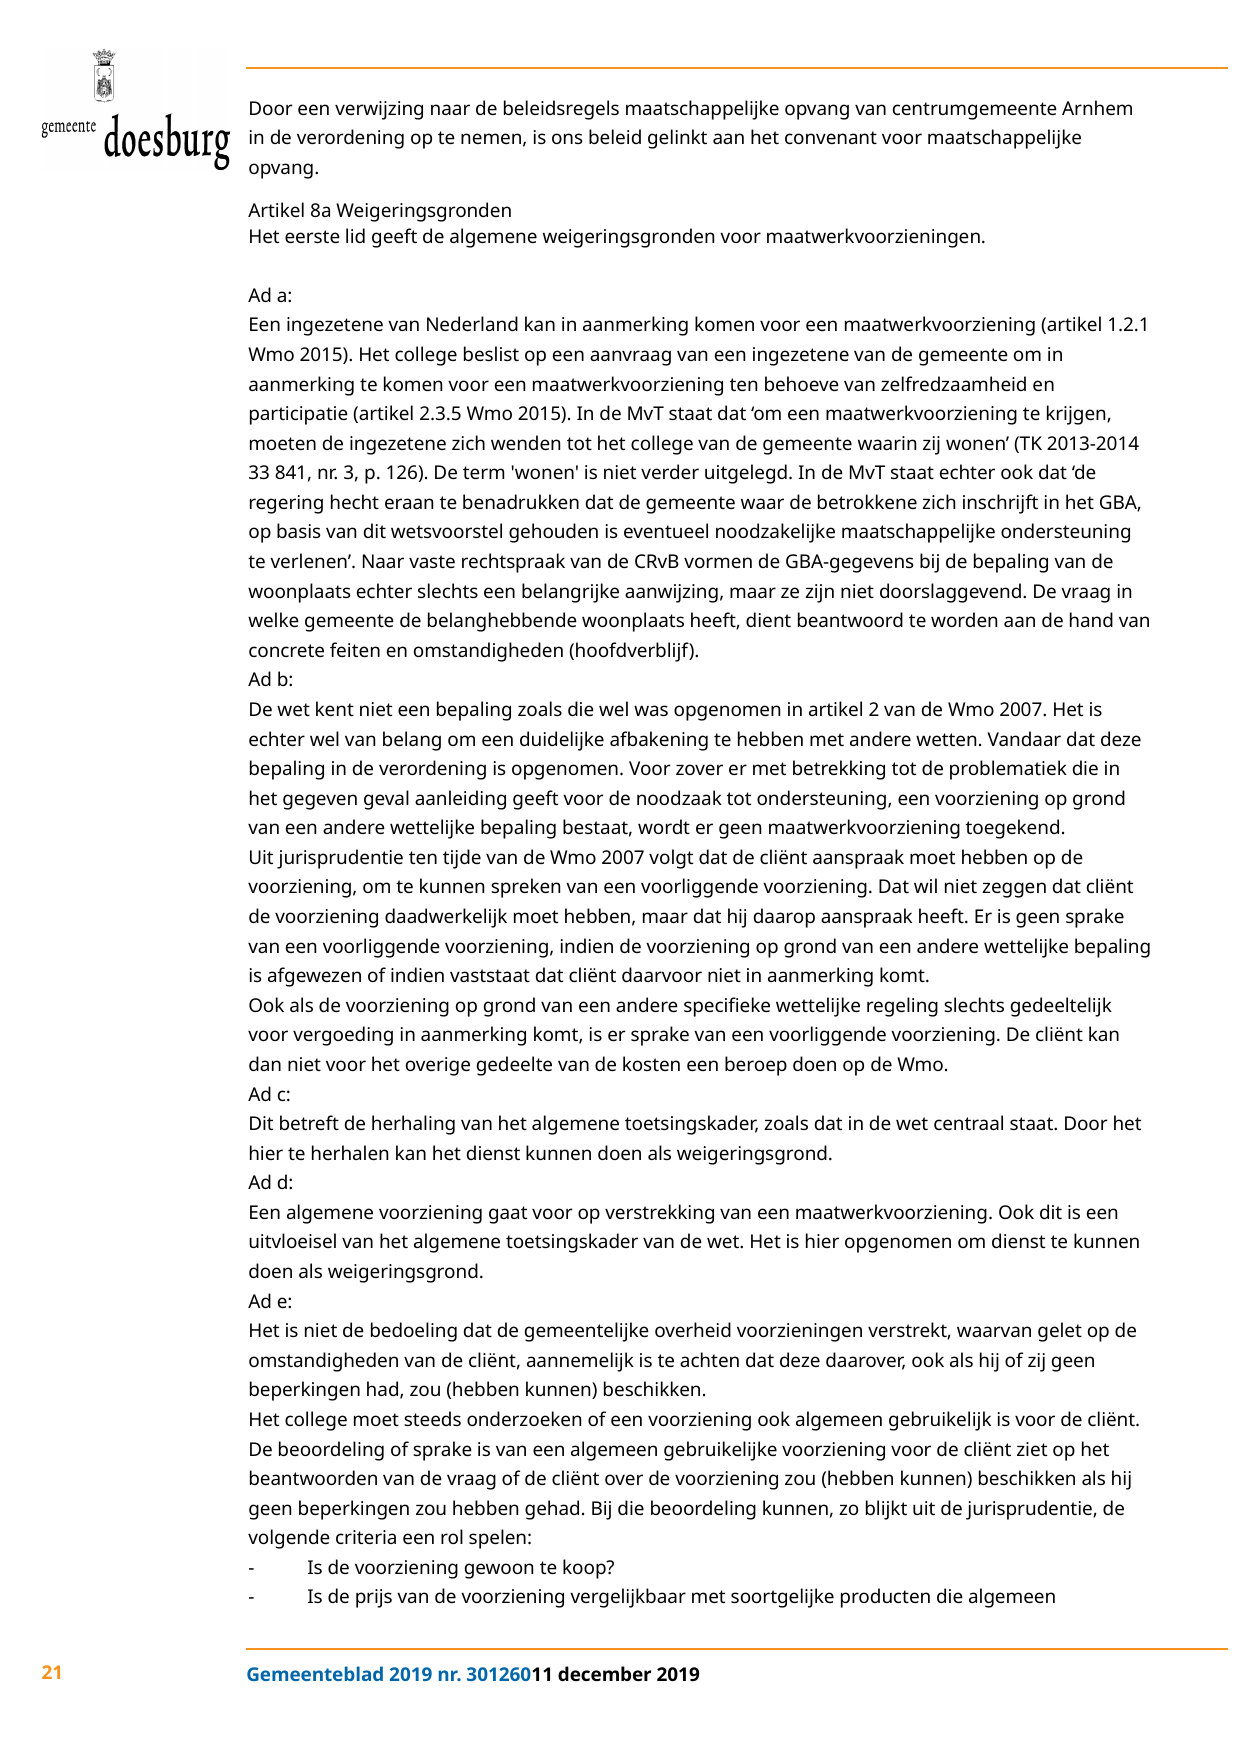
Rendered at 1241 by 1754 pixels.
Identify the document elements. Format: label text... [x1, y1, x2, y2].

text Het college moet steeds onderzoeken of een voorziening ook algemeen gebruikelijk is voor de cliënt. De beoordeling of sprake is van een algemeen gebruikelijke voorziening voor de cliënt ziet op het beantwoorden van de vraag of de cliënt over de voorziening zou (hebben kunnen) beschikken als hij geen beperkingen zou hebben gehad. Bij die beoordeling kunnen, zo blijkt uit de jurisprudentie, de volgende criteria een rol spelen: [248, 1406, 1152, 1550]
text Het is niet de bedoeling dat de gemeentelijke overheid voorzieningen verstrekt, waarvan gelet op de omstandigheden van de cliënt, aannemelijk is te achten dat deze daarover, ook als hij of zij geen beperkingen had, zou (hebben kunnen) beschikken. [248, 1317, 1152, 1402]
list Is de prijs van de voorziening vergelijkbaar met soortgelijke producten die algemeen [248, 1584, 1152, 1609]
text De wet kent niet een bepaling zoals die wel was opgenomen in artikel 2 van de Wmo 2007. Het is echter wel van belang om een duidelijke afbakening te hebben met andere wetten. Vandaar dat deze bepaling in de verordening is opgenomen. Voor zover er met betrekking tot de problematiek die in het gegeven geval aanleiding geeft voor de noodzaak tot ondersteuning, een voorziening op grond van een andere wettelijke bepaling bestaat, wordt er geen maatwerkvoorziening toegekend. [248, 696, 1152, 840]
text Door een verwijzing naar de beleidsregels maatschappelijke opvang van centrumgemeente Arnhem in de verordening op te nemen, is ons beleid gelinkt aan het convenant voor maatschappelijke opvang. [248, 95, 1152, 180]
text Een ingezetene van Nederland kan in aanmerking komen voor een maatwerkvoorziening (artikel 1.2.1 Wmo 2015). Het college beslist op een aanvraag van een ingezetene van de gemeente om in aanmerking te komen voor een maatwerkvoorziening ten behoeve van zelfredzaamheid en participatie (artikel 2.3.5 Wmo 2015). In de MvT staat dat ‘om een maatwerkvoorziening te krijgen, moeten de ingezetene zich wenden tot het college van de gemeente waarin zij wonen’ (TK 2013-2014 33 841, nr. 3, p. 126). De term 'wonen' is niet verder uitgelegd. In de MvT staat echter ook dat ‘de regering hecht eraan te benadrukken dat de gemeente waar de betrokkene zich inschrijft in het GBA, op basis van dit wetsvoorstel gehouden is eventueel noodzakelijke maatschappelijke ondersteuning te verlenen’. Naar vaste rechtspraak van de CRvB vormen de GBA-gegevens bij de bepaling van de woonplaats echter slechts een belangrijke aanwijzing, maar ze zijn niet doorslaggevend. De vraag in welke gemeente de belanghebbende woonplaats heeft, dient beantwoord te worden aan de hand van concrete feiten en omstandigheden (hoofdverblijf). [248, 312, 1152, 663]
text Ad b: [248, 667, 1152, 692]
text Ad a: [248, 282, 1152, 308]
list Is de voorziening gewoon te koop? [248, 1554, 1152, 1580]
text Ad c: [248, 1081, 1152, 1106]
picture [41, 47, 231, 172]
text Ad d: [248, 1169, 1152, 1195]
text Uit jurisprudentie ten tijde van de Wmo 2007 volgt dat de cliënt aanspraak moet hebben op de voorziening, om te kunnen spreken van een voorliggende voorziening. Dat wil niet zeggen dat cliënt de voorziening daadwerkelijk moet hebben, maar dat hij daarop aanspraak heeft. Er is geen sprake van een voorliggende voorziening, indien de voorziening op grond van een andere wettelijke bepaling is afgewezen of indien vaststaat dat cliënt daarvoor niet in aanmerking komt. [248, 844, 1152, 988]
text Ad e: [248, 1288, 1152, 1313]
text Een algemene voorziening gaat voor op verstrekking van een maatwerkvoorziening. Ook dit is een uitvloeisel van het algemene toetsingskader van de wet. Het is hier opgenomen om dienst te kunnen doen als weigeringsgrond. [248, 1199, 1152, 1284]
text Ook als de voorziening op grond van een andere specifieke wettelijke regeling slechts gedeeltelijk voor vergoeding in aanmerking komt, is er sprake van een voorliggende voorziening. De cliënt kan dan niet voor het overige gedeelte van de kosten een beroep doen op de Wmo. [248, 992, 1152, 1077]
text Dit betreft de herhaling van het algemene toetsingskader, zoals dat in de wet centraal staat. Door het hier te herhalen kan het dienst kunnen doen als weigeringsgrond. [248, 1110, 1152, 1166]
text Het eerste lid geeft de algemene weigeringsgronden voor maatwerkvoorzieningen. [248, 223, 1152, 248]
text Artikel 8a Weigeringsgronden [248, 197, 1152, 223]
